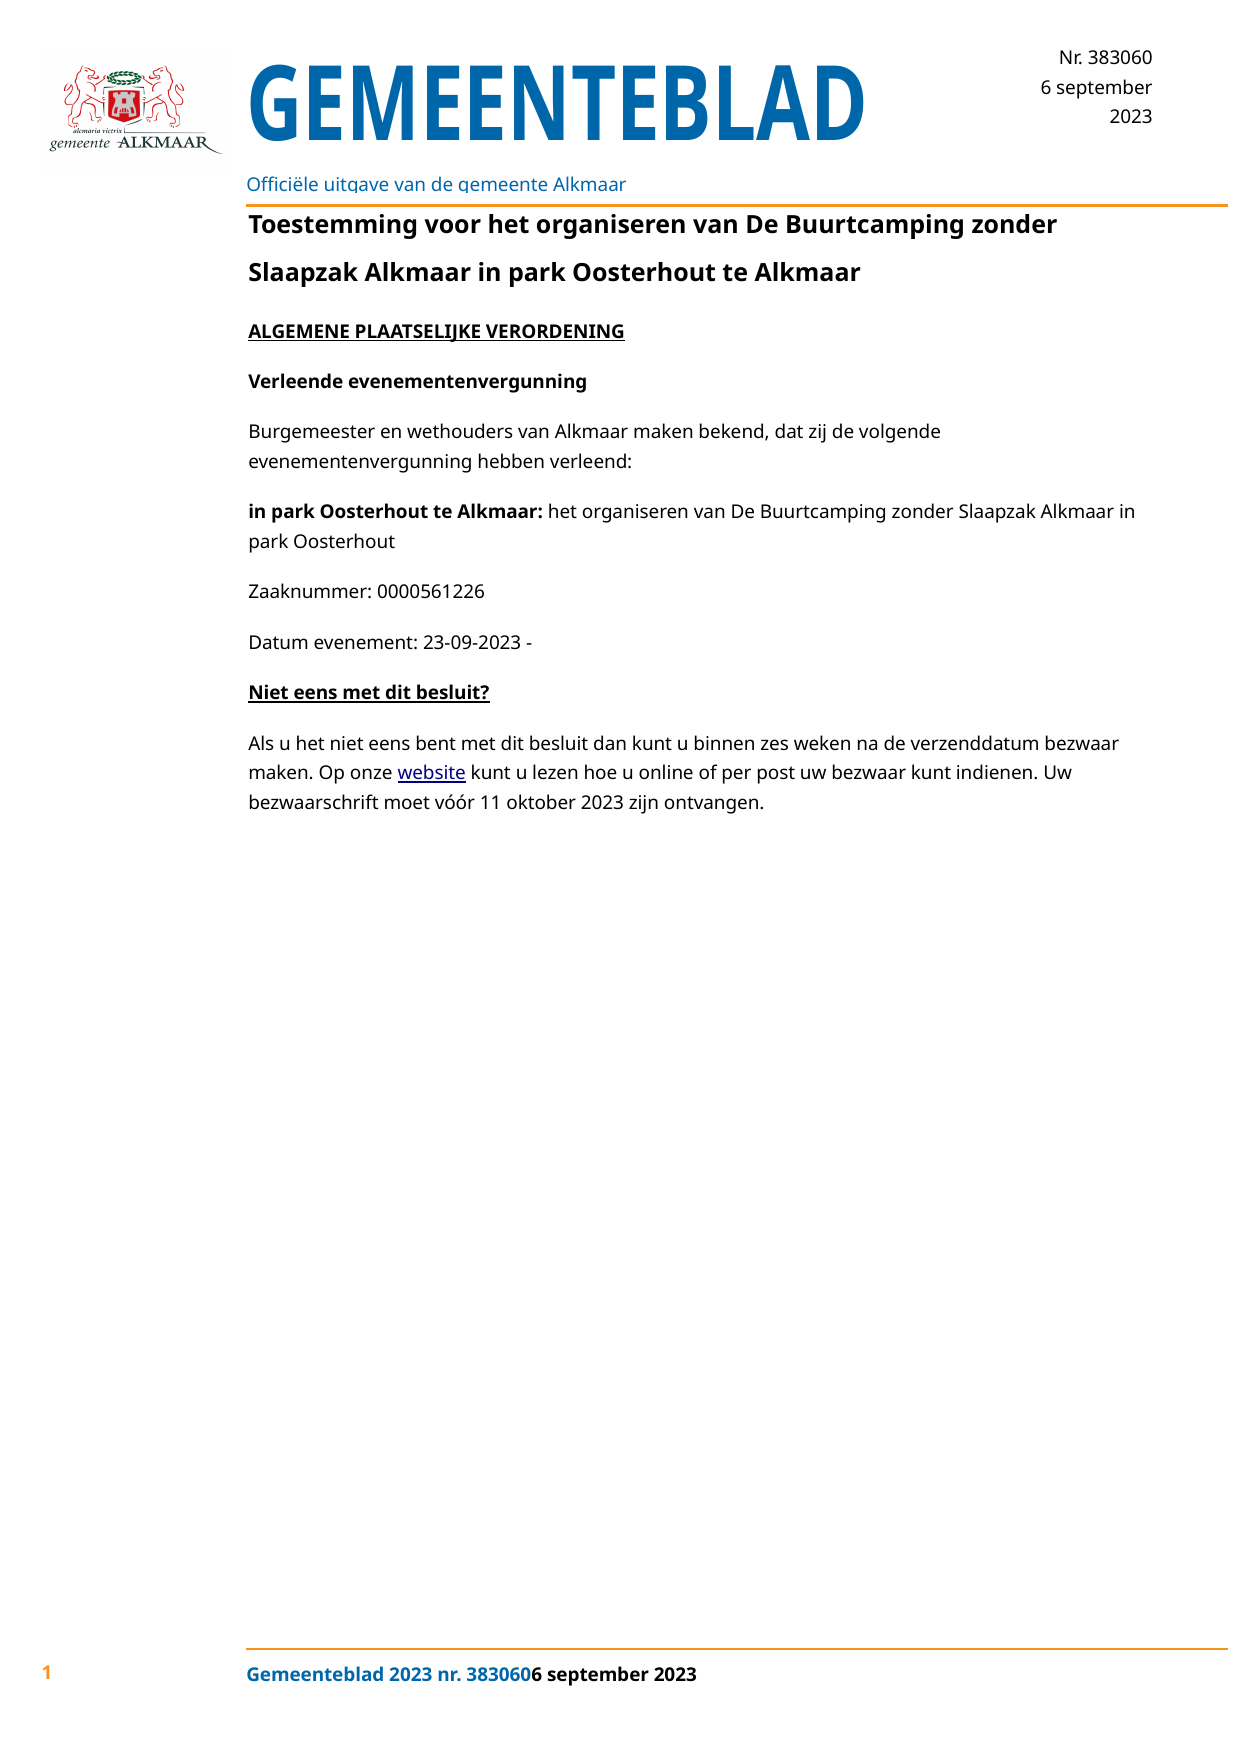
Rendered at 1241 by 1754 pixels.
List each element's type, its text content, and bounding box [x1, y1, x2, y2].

text Toestemming voor het organiseren van De Buurtcamping zonder Slaapzak Alkmaar in park Oosterhout te Alkmaar [248, 207, 1152, 288]
text Zaaknummer: 0000561226 [248, 579, 1152, 604]
picture [41, 47, 231, 172]
text ALGEMENE PLAATSELIJKE VERORDENING [248, 318, 1152, 344]
text Als u het niet eens bent met dit besluit dan kunt u binnen zes weken na de verzenddatum bezwaar maken. Op onze website kunt u lezen hoe u online of per post uw bezwaar kunt indienen. Uw bezwaarschrift moet vóór 11 oktober 2023 zijn ontvangen. [248, 730, 1152, 815]
text Niet eens met dit besluit? [248, 679, 1152, 705]
text in park Oosterhout te Alkmaar: het organiseren van De Buurtcamping zonder Slaapzak Alkmaar in park Oosterhout [248, 499, 1152, 554]
text Burgemeester en wethouders van Alkmaar maken bekend, dat zij de volgende evenementenvergunning hebben verleend: [248, 419, 1152, 474]
text Datum evenement: 23-09-2023 - [248, 629, 1152, 655]
text Verleende evenementenvergunning [248, 368, 1152, 394]
